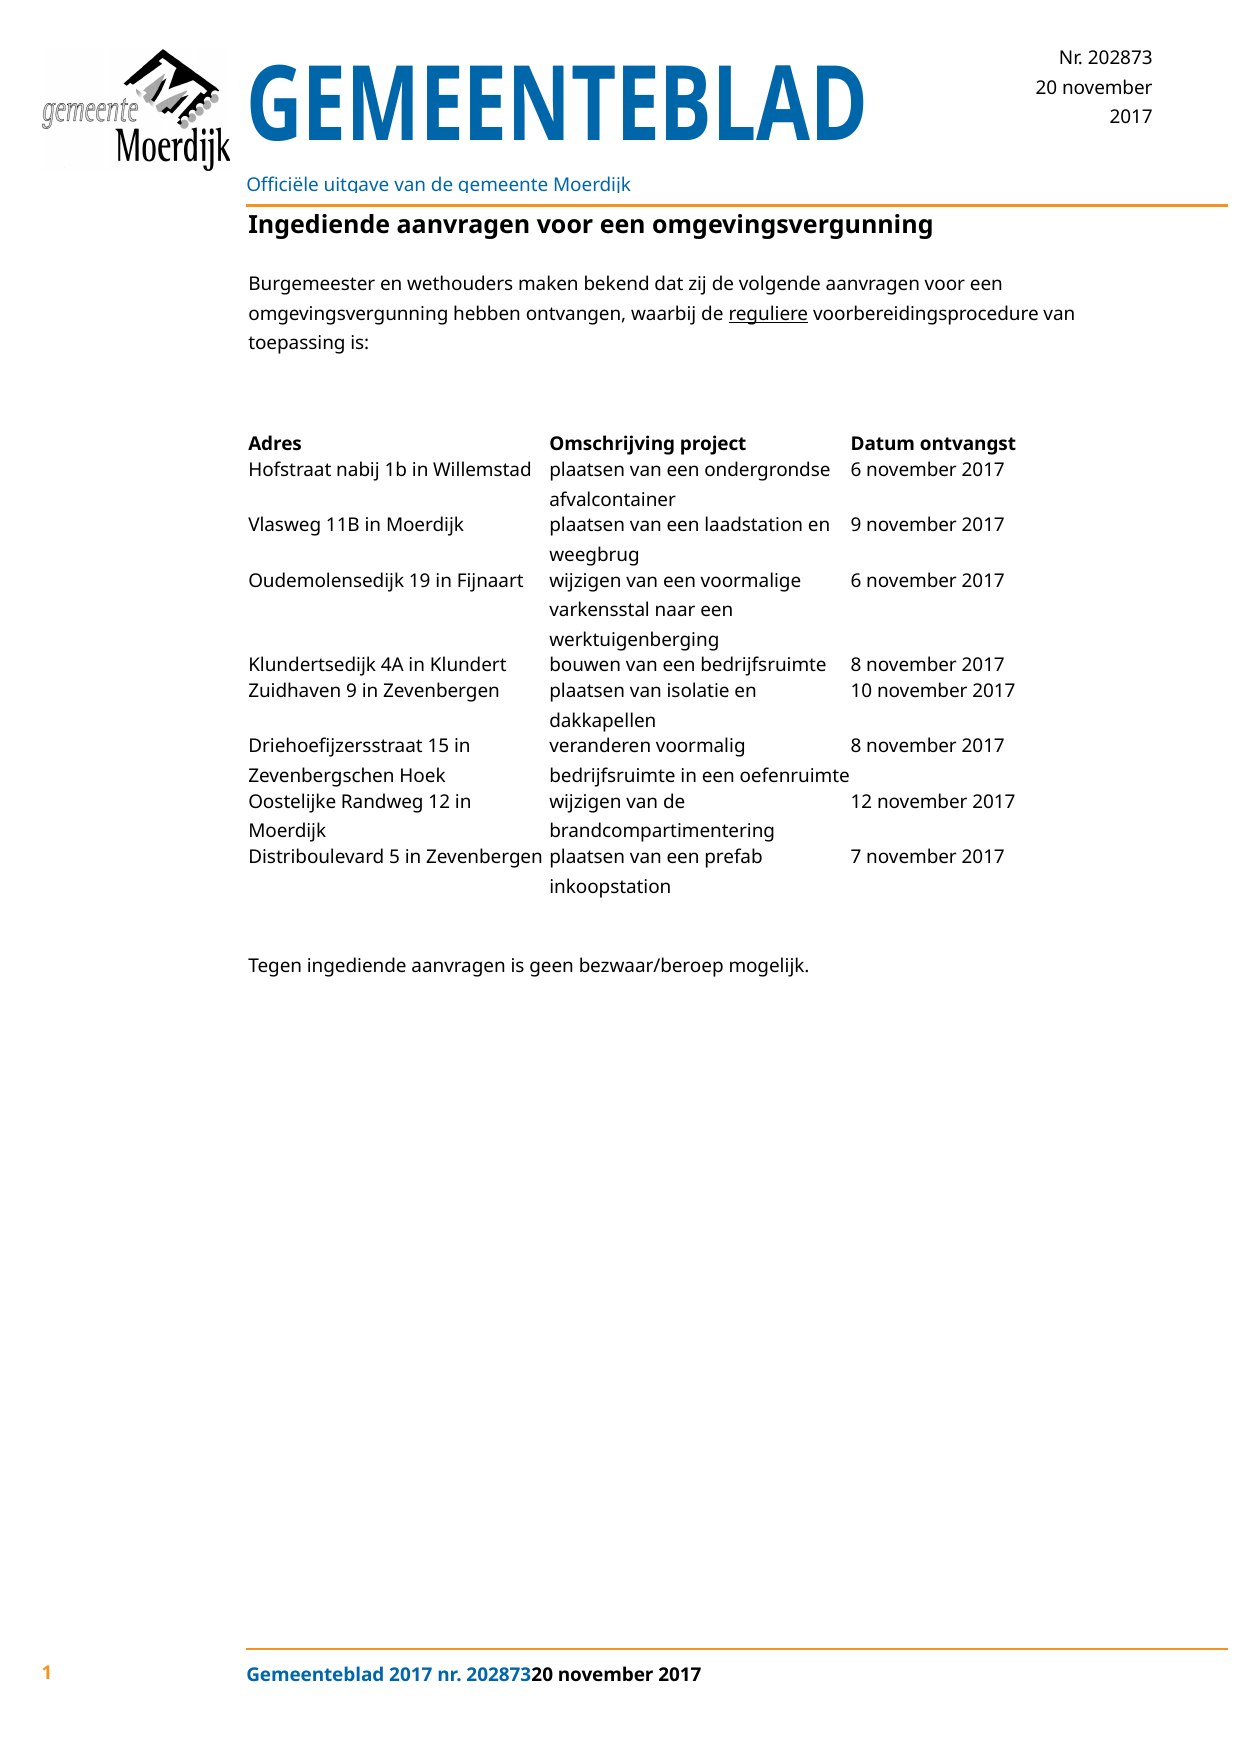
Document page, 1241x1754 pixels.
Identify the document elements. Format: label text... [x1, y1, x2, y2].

table_cell plaatsen van een laadstation en weegbrug [549, 511, 850, 567]
table_cell Klundertsedijk 4A in Klundert [248, 652, 549, 677]
table_cell plaatsen van isolatie en dakkapellen [549, 678, 850, 733]
table_cell 9 november 2017 [850, 511, 1152, 567]
text Tegen ingediende aanvragen is geen bezwaar/beroep mogelijk. [248, 952, 1152, 978]
picture [41, 47, 231, 172]
table_cell Zuidhaven 9 in Zevenbergen [248, 678, 549, 733]
table_cell Driehoefijzersstraat 15 in Zevenbergschen Hoek [248, 733, 549, 788]
table_cell 8 november 2017 [850, 733, 1152, 788]
table_cell 10 november 2017 [850, 678, 1152, 733]
table_cell Oostelijke Randweg 12 in Moerdijk [248, 788, 549, 843]
table_cell veranderen voormalig bedrijfsruimte in een oefenruimte [549, 733, 850, 788]
table_cell 6 november 2017 [850, 567, 1152, 652]
table_cell 7 november 2017 [850, 843, 1152, 899]
table_cell Hofstraat nabij 1b in Willemstad [248, 456, 549, 511]
table_header Datum ontvangst [850, 430, 1152, 456]
table_cell bouwen van een bedrijfsruimte [549, 652, 850, 677]
text Ingediende aanvragen voor een omgevingsvergunning [248, 207, 1152, 241]
table_cell 8 november 2017 [850, 652, 1152, 677]
table_cell 12 november 2017 [850, 788, 1152, 843]
table_header Adres [248, 430, 549, 456]
table_cell plaatsen van een prefab inkoopstation [549, 843, 850, 899]
text Burgemeester en wethouders maken bekend dat zij de volgende aanvragen voor een omgevingsvergunning hebben ontvangen, waarbij de reguliere voorbereidingsprocedure van toepassing is: [248, 270, 1152, 355]
table_cell wijzigen van een voormalige varkensstal naar een werktuigenberging [549, 567, 850, 652]
table_cell wijzigen van de brandcompartimentering [549, 788, 850, 843]
table_cell plaatsen van een ondergrondse afvalcontainer [549, 456, 850, 511]
table_header Omschrijving project [549, 430, 850, 456]
table_cell 6 november 2017 [850, 456, 1152, 511]
table_cell Vlasweg 11B in Moerdijk [248, 511, 549, 567]
table_cell Distriboulevard 5 in Zevenbergen [248, 843, 549, 899]
table_cell Oudemolensedijk 19 in Fijnaart [248, 567, 549, 652]
